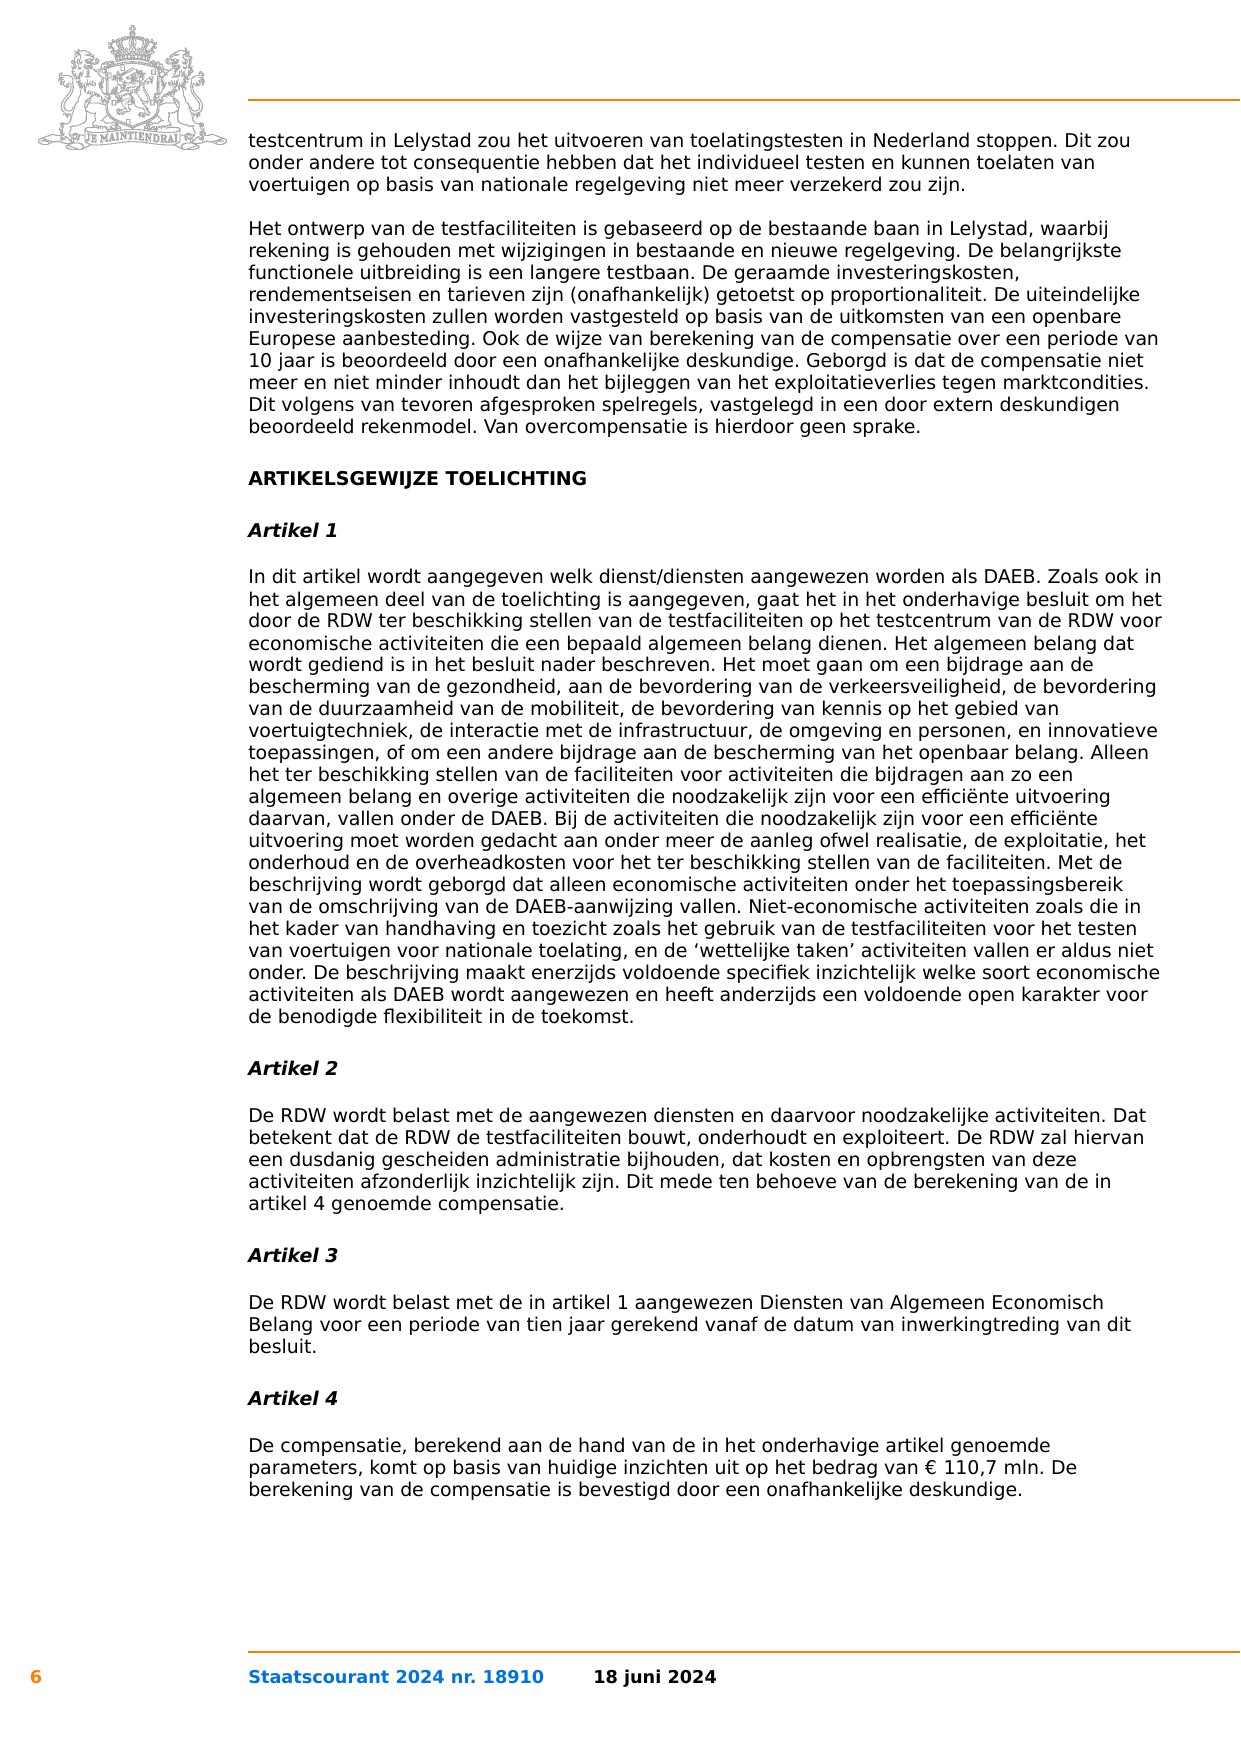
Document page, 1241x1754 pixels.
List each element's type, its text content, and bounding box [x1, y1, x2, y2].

subtitle Artikel 2 [248, 1058, 1163, 1080]
text De compensatie, berekend aan de hand van de in het onderhavige artikel genoemde parameters, komt op basis van huidige inzichten uit op het bedrag van € 110,7 mln. De berekening van de compensatie is bevestigd door een onafhankelijke deskundige. [248, 1435, 1163, 1501]
text testcentrum in Lelystad zou het uitvoeren van toelatingstesten in Nederland stoppen. Dit zou onder andere tot consequentie hebben dat het individueel testen en kunnen toelaten van voertuigen op basis van nationale regelgeving niet meer verzekerd zou zijn. [248, 130, 1163, 196]
text In dit artikel wordt aangegeven welk dienst/diensten aangewezen worden als DAEB. Zoals ook in het algemeen deel van de toelichting is aangegeven, gaat het in het onderhavige besluit om het door de RDW ter beschikking stellen van de testfaciliteiten op het testcentrum van de RDW voor economische activiteiten die een bepaald algemeen belang dienen. Het algemeen belang dat wordt gediend is in het besluit nader beschreven. Het moet gaan om een bijdrage aan de bescherming van de gezondheid, aan de bevordering van de verkeersveiligheid, de bevordering van de duurzaamheid van de mobiliteit, de bevordering van kennis op het gebied van voertuigtechniek, de interactie met de infrastructuur, de omgeving en personen, en innovatieve toepassingen, of om een andere bijdrage aan de bescherming van het openbaar belang. Alleen het ter beschikking stellen van de faciliteiten voor activiteiten die bijdragen aan zo een algemeen belang en overige activiteiten die noodzakelijk zijn voor een efficiënte uitvoering daarvan, vallen onder de DAEB. Bij de activiteiten die noodzakelijk zijn voor een efficiënte uitvoering moet worden gedacht aan onder meer de aanleg ofwel realisatie, de exploitatie, het onderhoud en de overheadkosten voor het ter beschikking stellen van de faciliteiten. Met de beschrijving wordt geborgd dat alleen economische activiteiten onder het toepassingsbereik van de omschrijving van de DAEB-aanwijzing vallen. Niet-economische activiteiten zoals die in het kader van handhaving en toezicht zoals het gebruik van de testfaciliteiten voor het testen van voertuigen voor nationale toelating, en de ‘wettelijke taken’ activiteiten vallen er aldus niet onder. De beschrijving maakt enerzijds voldoende specifiek inzichtelijk welke soort economische activiteiten als DAEB wordt aangewezen en heeft anderzijds een voldoende open karakter voor de benodigde flexibiliteit in de toekomst. [248, 566, 1163, 1028]
text De RDW wordt belast met de aangewezen diensten en daarvoor noodzakelijke activiteiten. Dat betekent dat de RDW de testfaciliteiten bouwt, onderhoudt en exploiteert. De RDW zal hiervan een dusdanig gescheiden administratie bijhouden, dat kosten en opbrengsten van deze activiteiten afzonderlijk inzichtelijk zijn. Dit mede ten behoeve van de berekening van de in artikel 4 genoemde compensatie. [248, 1105, 1163, 1215]
subtitle Artikel 3 [248, 1245, 1163, 1267]
text Het ontwerp van de testfaciliteiten is gebaseerd op de bestaande baan in Lelystad, waarbij rekening is gehouden met wijzigingen in bestaande en nieuwe regelgeving. De belangrijkste functionele uitbreiding is een langere testbaan. De geraamde investeringskosten, rendementseisen en tarieven zijn (onafhankelijk) getoetst op proportionaliteit. De uiteindelijke investeringskosten zullen worden vastgesteld op basis van de uitkomsten van een openbare Europese aanbesteding. Ook de wijze van berekening van de compensatie over een periode van 10 jaar is beoordeeld door een onafhankelijke deskundige. Geborgd is dat de compensatie niet meer en niet minder inhoudt dan het bijleggen van het exploitatieverlies tegen marktcondities. Dit volgens van tevoren afgesproken spelregels, vastgelegd in een door extern deskundigen beoordeeld rekenmodel. Van overcompensatie is hierdoor geen sprake. [248, 218, 1163, 437]
subtitle Artikel 1 [248, 519, 1163, 541]
subtitle ARTIKELSGEWIJZE TOELICHTING [248, 467, 1163, 489]
text De RDW wordt belast met de in artikel 1 aangewezen Diensten van Algemeen Economisch Belang voor een periode van tien jaar gerekend vanaf de datum van inwerkingtreding van dit besluit. [248, 1292, 1163, 1358]
subtitle Artikel 4 [248, 1388, 1163, 1410]
picture [38, 25, 227, 150]
